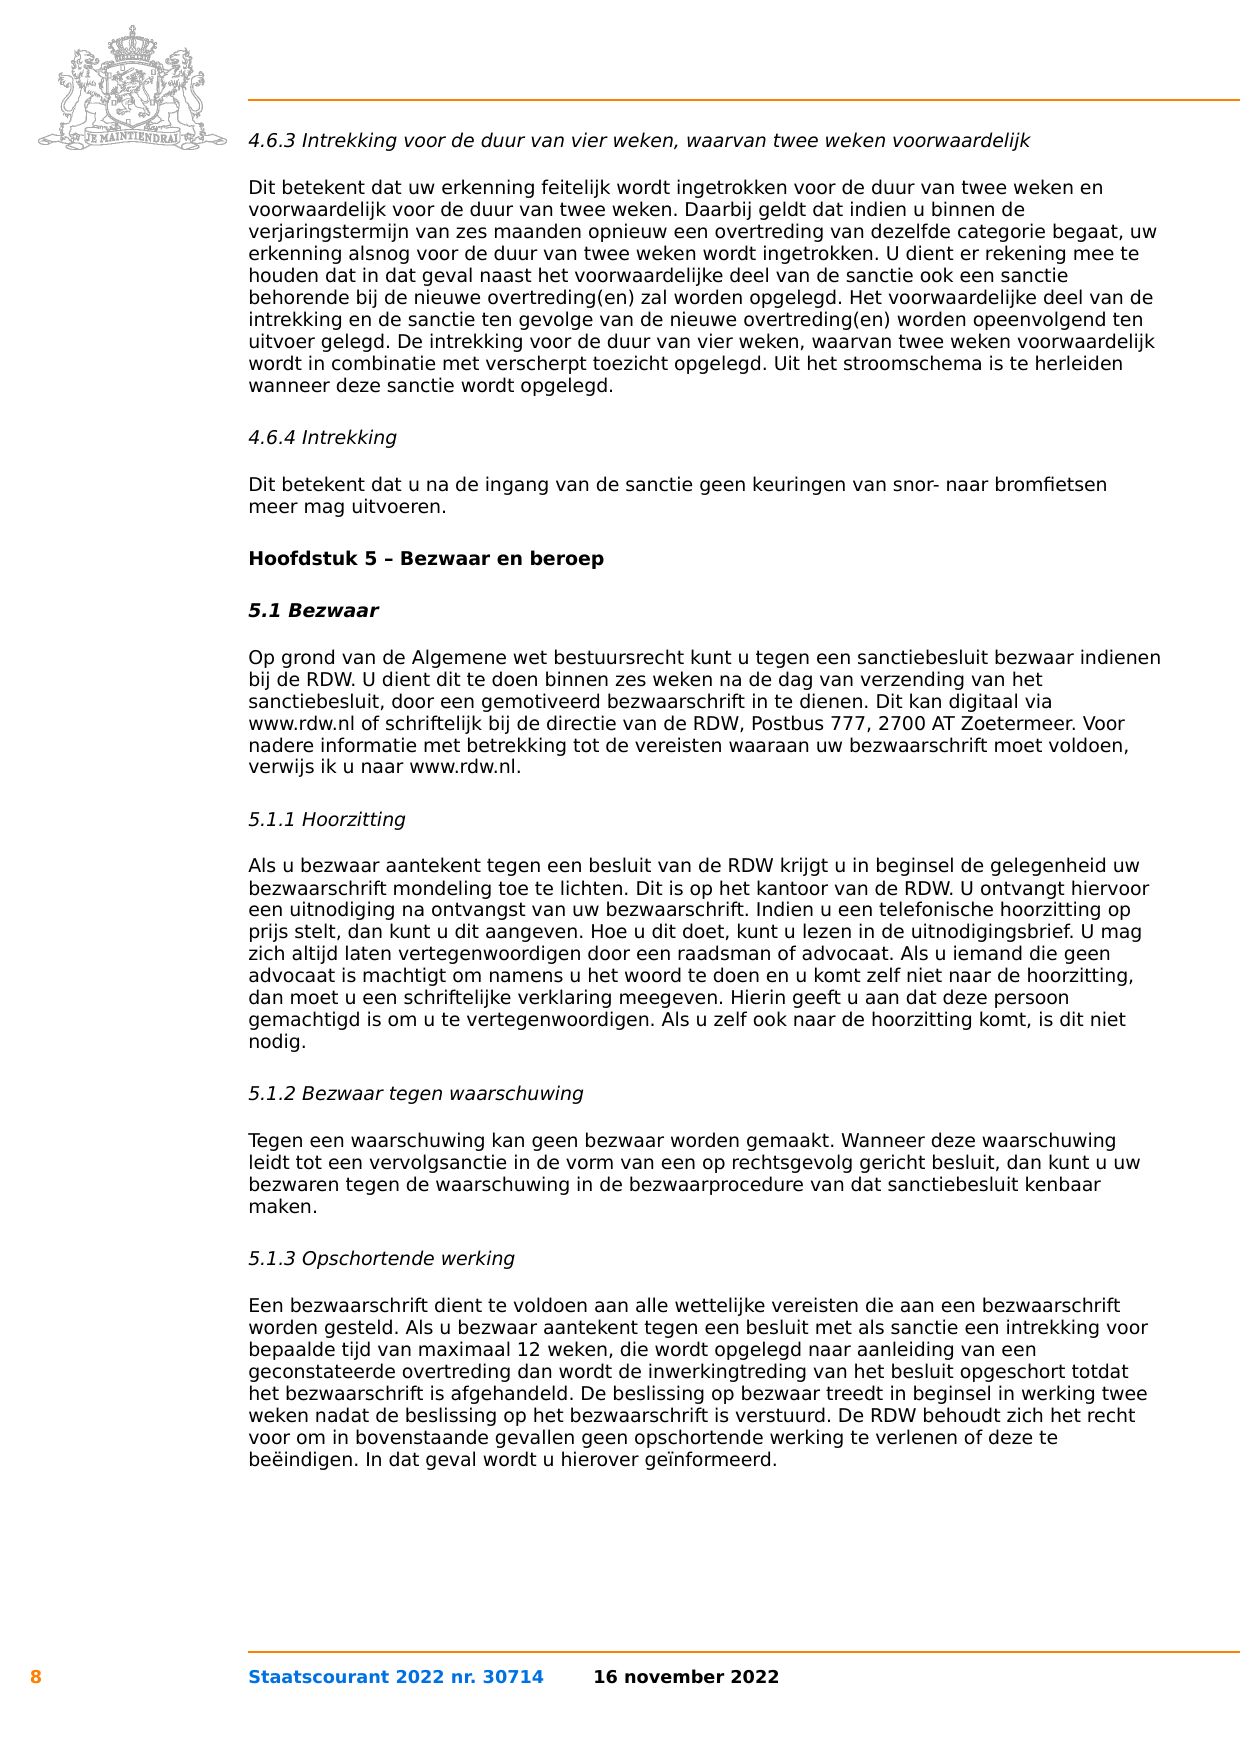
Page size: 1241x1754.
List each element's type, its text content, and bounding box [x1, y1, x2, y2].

subtitle Hoofdstuk 5 – Bezwaar en beroep [248, 548, 1163, 569]
text Dit betekent dat uw erkenning feitelijk wordt ingetrokken voor de duur van twee weken en voorwaardelijk voor de duur van twee weken. Daarbij geldt dat indien u binnen de verjaringstermijn van zes maanden opnieuw een overtreding van dezelfde categorie begaat, uw erkenning alsnog voor de duur van twee weken wordt ingetrokken. U dient er rekening mee te houden dat in dat geval naast het voorwaardelijke deel van de sanctie ook een sanctie behorende bij de nieuwe overtreding(en) zal worden opgelegd. Het voorwaardelijke deel van de intrekking en de sanctie ten gevolge van de nieuwe overtreding(en) worden opeenvolgend ten uitvoer gelegd. De intrekking voor de duur van vier weken, waarvan twee weken voorwaardelijk wordt in combinatie met verscherpt toezicht opgelegd. Uit het stroomschema is te herleiden wanneer deze sanctie wordt opgelegd. [248, 177, 1163, 397]
text Als u bezwaar aantekent tegen een besluit van de RDW krijgt u in beginsel de gelegenheid uw bezwaarschrift mondeling toe te lichten. Dit is op het kantoor van de RDW. U ontvangt hiervoor een uitnodiging na ontvangst van uw bezwaarschrift. Indien u een telefonische hoorzitting op prijs stelt, dan kunt u dit aangeven. Hoe u dit doet, kunt u lezen in de uitnodigingsbrief. U mag zich altijd laten vertegenwoordigen door een raadsman of advocaat. Als u iemand die geen advocaat is machtigt om namens u het woord te doen en u komt zelf niet naar de hoorzitting, dan moet u een schriftelijke verklaring meegeven. Hierin geeft u aan dat deze persoon gemachtigd is om u te vertegenwoordigen. Als u zelf ook naar de hoorzitting komt, is dit niet nodig. [248, 855, 1163, 1053]
text Een bezwaarschrift dient te voldoen aan alle wettelijke vereisten die aan een bezwaarschrift worden gesteld. Als u bezwaar aantekent tegen een besluit met als sanctie een intrekking voor bepaalde tijd van maximaal 12 weken, die wordt opgelegd naar aanleiding van een geconstateerde overtreding dan wordt de inwerkingtreding van het besluit opgeschort totdat het bezwaarschrift is afgehandeld. De beslissing op bezwaar treedt in beginsel in werking twee weken nadat de beslissing op het bezwaarschrift is verstuurd. De RDW behoudt zich het recht voor om in bovenstaande gevallen geen opschortende werking te verlenen of deze te beëindigen. In dat geval wordt u hierover geïnformeerd. [248, 1295, 1163, 1471]
text Dit betekent dat u na de ingang van de sanctie geen keuringen van snor- naar bromfietsen meer mag uitvoeren. [248, 474, 1163, 518]
text Tegen een waarschuwing kan geen bezwaar worden gemaakt. Wanneer deze waarschuwing leidt tot een vervolgsanctie in de vorm van een op rechtsgevolg gericht besluit, dan kunt u uw bezwaren tegen de waarschuwing in de bezwaarprocedure van dat sanctiebesluit kenbaar maken. [248, 1130, 1163, 1218]
subtitle 5.1.1 Hoorzitting [248, 808, 1163, 830]
subtitle 5.1 Bezwaar [248, 599, 1163, 622]
subtitle 4.6.3 Intrekking voor de duur van vier weken, waarvan twee weken voorwaardelijk [248, 130, 1163, 152]
text Op grond van de Algemene wet bestuursrecht kunt u tegen een sanctiebesluit bezwaar indienen bij de RDW. U dient dit te doen binnen zes weken na de dag van verzending van het sanctiebesluit, door een gemotiveerd bezwaarschrift in te dienen. Dit kan digitaal via www.rdw.nl of schriftelijk bij de directie van de RDW, Postbus 777, 2700 AT Zoetermeer. Voor nadere informatie met betrekking tot de vereisten waaraan uw bezwaarschrift moet voldoen, verwijs ik u naar www.rdw.nl. [248, 647, 1163, 778]
subtitle 4.6.4 Intrekking [248, 427, 1163, 449]
subtitle 5.1.2 Bezwaar tegen waarschuwing [248, 1083, 1163, 1105]
subtitle 5.1.3 Opschortende werking [248, 1248, 1163, 1270]
picture [38, 25, 227, 150]
